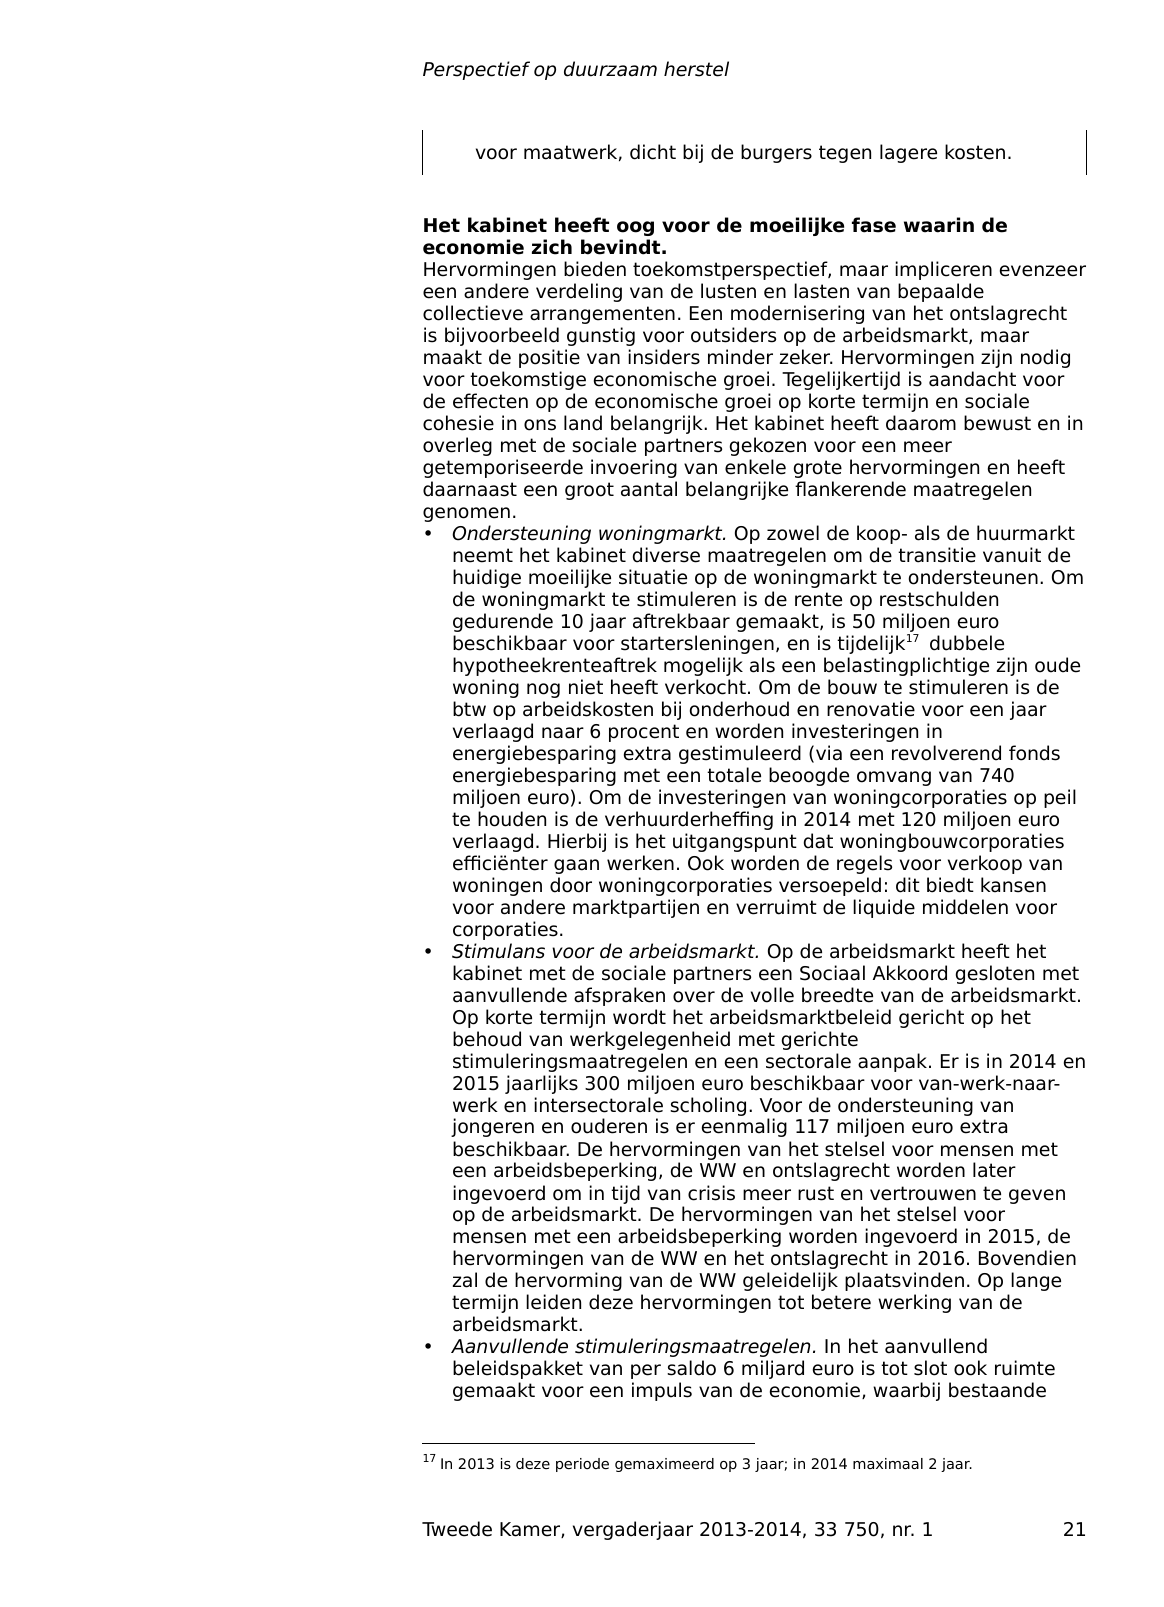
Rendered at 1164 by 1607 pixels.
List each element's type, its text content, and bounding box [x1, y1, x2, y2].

text In 2013 is deze periode gemaximeerd op 3 jaar; in 2014 maximaal 2 jaar. [422, 1452, 1087, 1474]
text • Ondersteuning woningmarkt. Op zowel de koop- als de huurmarkt neemt het kabinet diverse maatregelen om de transitie vanuit de huidige moeilijke situatie op de woningmarkt te ondersteunen. Om de woningmarkt te stimuleren is de rente op restschulden gedurende 10 jaar aftrekbaar gemaakt, is 50 miljoen euro beschikbaar voor startersleningen, en is tijdelijk dubbele hypotheekrenteaftrek mogelijk als een belastingplichtige zijn oude woning nog niet heeft verkocht. Om de bouw te stimuleren is de btw op arbeidskosten bij onderhoud en renovatie voor een jaar verlaagd naar 6 procent en worden investeringen in energiebesparing extra gestimuleerd (via een revolverend fonds energiebesparing met een totale beoogde omvang van 740 miljoen euro). Om de investeringen van woningcorporaties op peil te houden is de verhuurderheffing in 2014 met 120 miljoen euro verlaagd. Hierbij is het uitgangspunt dat woningbouwcorporaties efficiënter gaan werken. Ook worden de regels voor verkoop van woningen door woningcorporaties versoepeld: dit biedt kansen voor andere marktpartijen en verruimt de liquide middelen voor corporaties. [422, 523, 1087, 941]
text • Stimulans voor de arbeidsmarkt. Op de arbeidsmarkt heeft het kabinet met de sociale partners een Sociaal Akkoord gesloten met aanvullende afspraken over de volle breedte van de arbeidsmarkt. Op korte termijn wordt het arbeidsmarktbeleid gericht op het behoud van werkgelegenheid met gerichte stimuleringsmaatregelen en een sectorale aanpak. Er is in 2014 en 2015 jaarlijks 300 miljoen euro beschikbaar voor van-werk-naar-werk en intersectorale scholing. Voor de ondersteuning van jongeren en ouderen is er eenmalig 117 miljoen euro extra beschikbaar. De hervormingen van het stelsel voor mensen met een arbeidsbeperking, de WW en ontslagrecht worden later ingevoerd om in tijd van crisis meer rust en vertrouwen te geven op de arbeidsmarkt. De hervormingen van het stelsel voor mensen met een arbeidsbeperking worden ingevoerd in 2015, de hervormingen van de WW en het ontslagrecht in 2016. Bovendien zal de hervorming van de WW geleidelijk plaatsvinden. Op lange termijn leiden deze hervormingen tot betere werking van de arbeidsmarkt. [422, 941, 1087, 1336]
text Hervormingen bieden toekomstperspectief, maar impliceren evenzeer een andere verdeling van de lusten en lasten van bepaalde collectieve arrangementen. Een modernisering van het ontslagrecht is bijvoorbeeld gunstig voor outsiders op de arbeidsmarkt, maar maakt de positie van insiders minder zeker. Hervormingen zijn nodig voor toekomstige economische groei. Tegelijkertijd is aandacht voor de effecten op de economische groei op korte termijn en sociale cohesie in ons land belangrijk. Het kabinet heeft daarom bewust en in overleg met de sociale partners gekozen voor een meer getemporiseerde invoering van enkele grote hervormingen en heeft daarnaast een groot aantal belangrijke flankerende maatregelen genomen. [422, 259, 1087, 523]
text • Aanvullende stimuleringsmaatregelen. In het aanvullend beleidspakket van per saldo 6 miljard euro is tot slot ook ruimte gemaakt voor een impuls van de economie, waarbij bestaande [422, 1336, 1087, 1402]
text Het kabinet heeft oog voor de moeilijke fase waarin de economie zich bevindt. [422, 215, 1087, 259]
table_header voor maatwerk, dicht bij de burgers tegen lagere kosten. [423, 130, 1086, 175]
